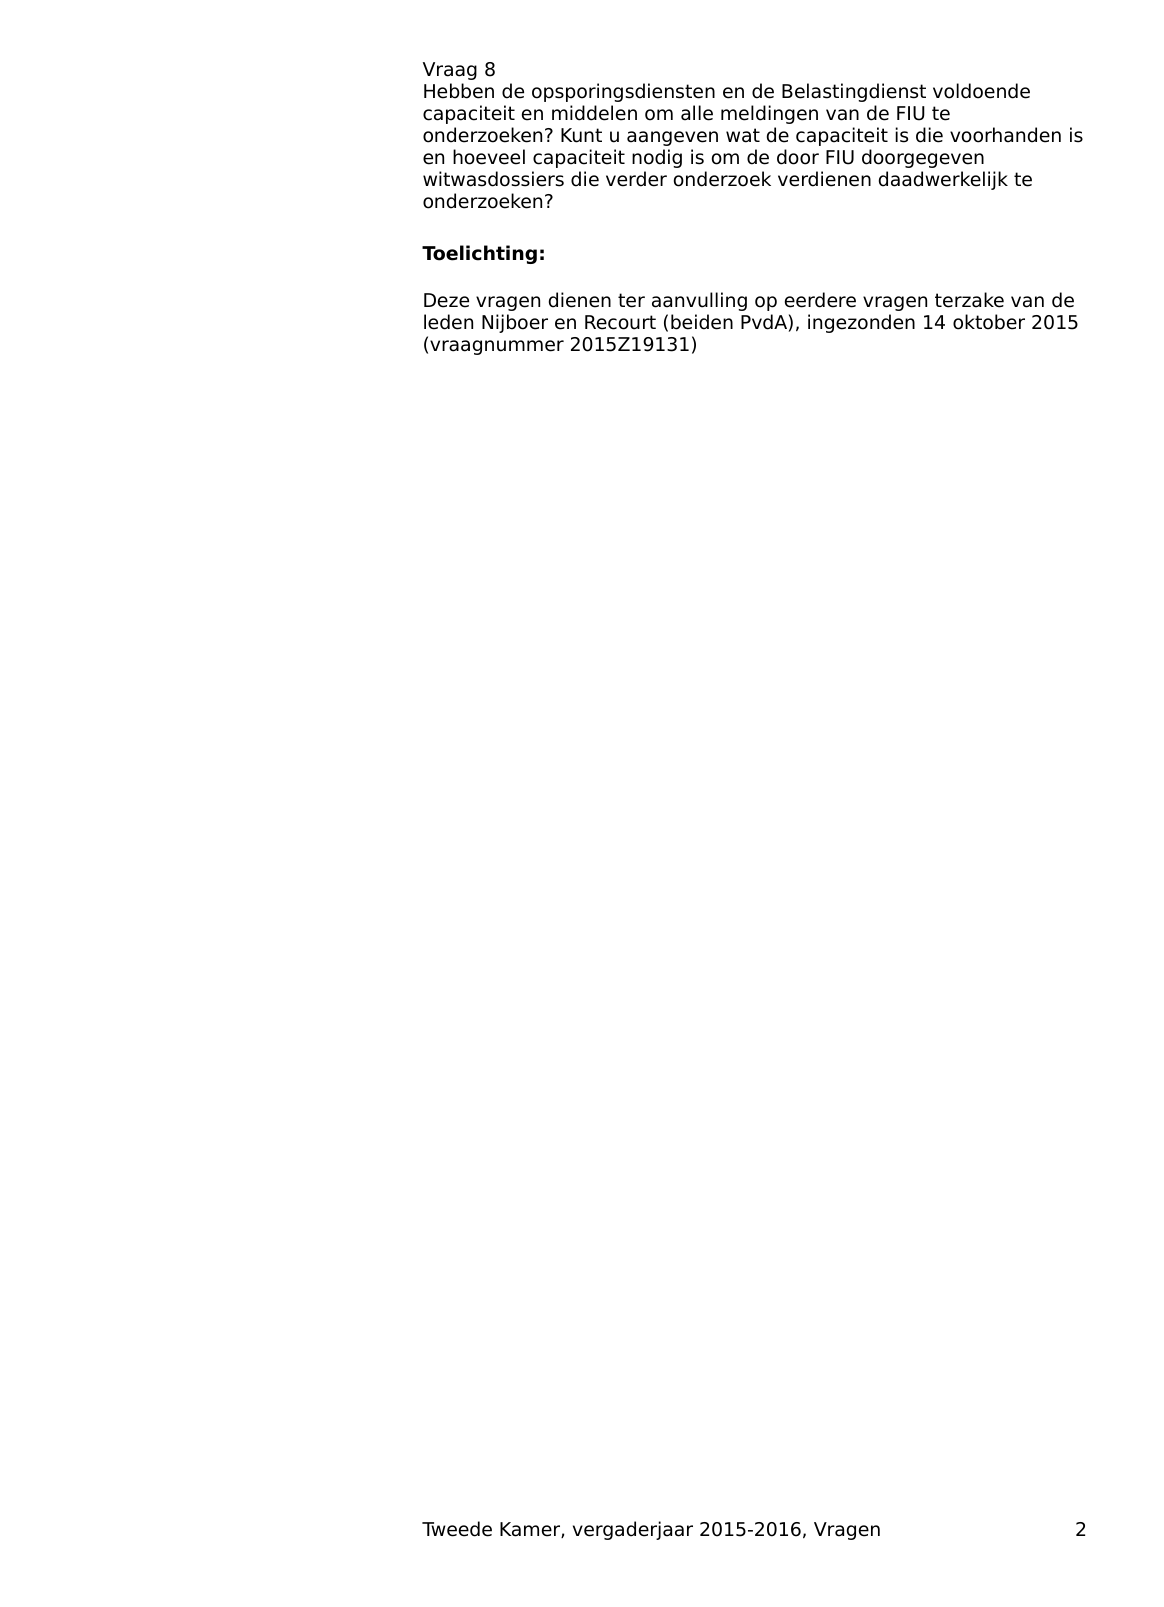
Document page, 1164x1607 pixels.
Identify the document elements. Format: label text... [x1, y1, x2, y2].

text Vraag 8 [422, 59, 1087, 81]
text Deze vragen dienen ter aanvulling op eerdere vragen terzake van de leden Nijboer en Recourt (beiden PvdA), ingezonden 14 oktober 2015 (vraagnummer 2015Z19131) [422, 290, 1087, 356]
subtitle Toelichting: [422, 243, 1087, 265]
text Hebben de opsporingsdiensten en de Belastingdienst voldoende capaciteit en middelen om alle meldingen van de FIU te onderzoeken? Kunt u aangeven wat de capaciteit is die voorhanden is en hoeveel capaciteit nodig is om de door FIU doorgegeven witwasdossiers die verder onderzoek verdienen daadwerkelijk te onderzoeken? [422, 81, 1087, 213]
